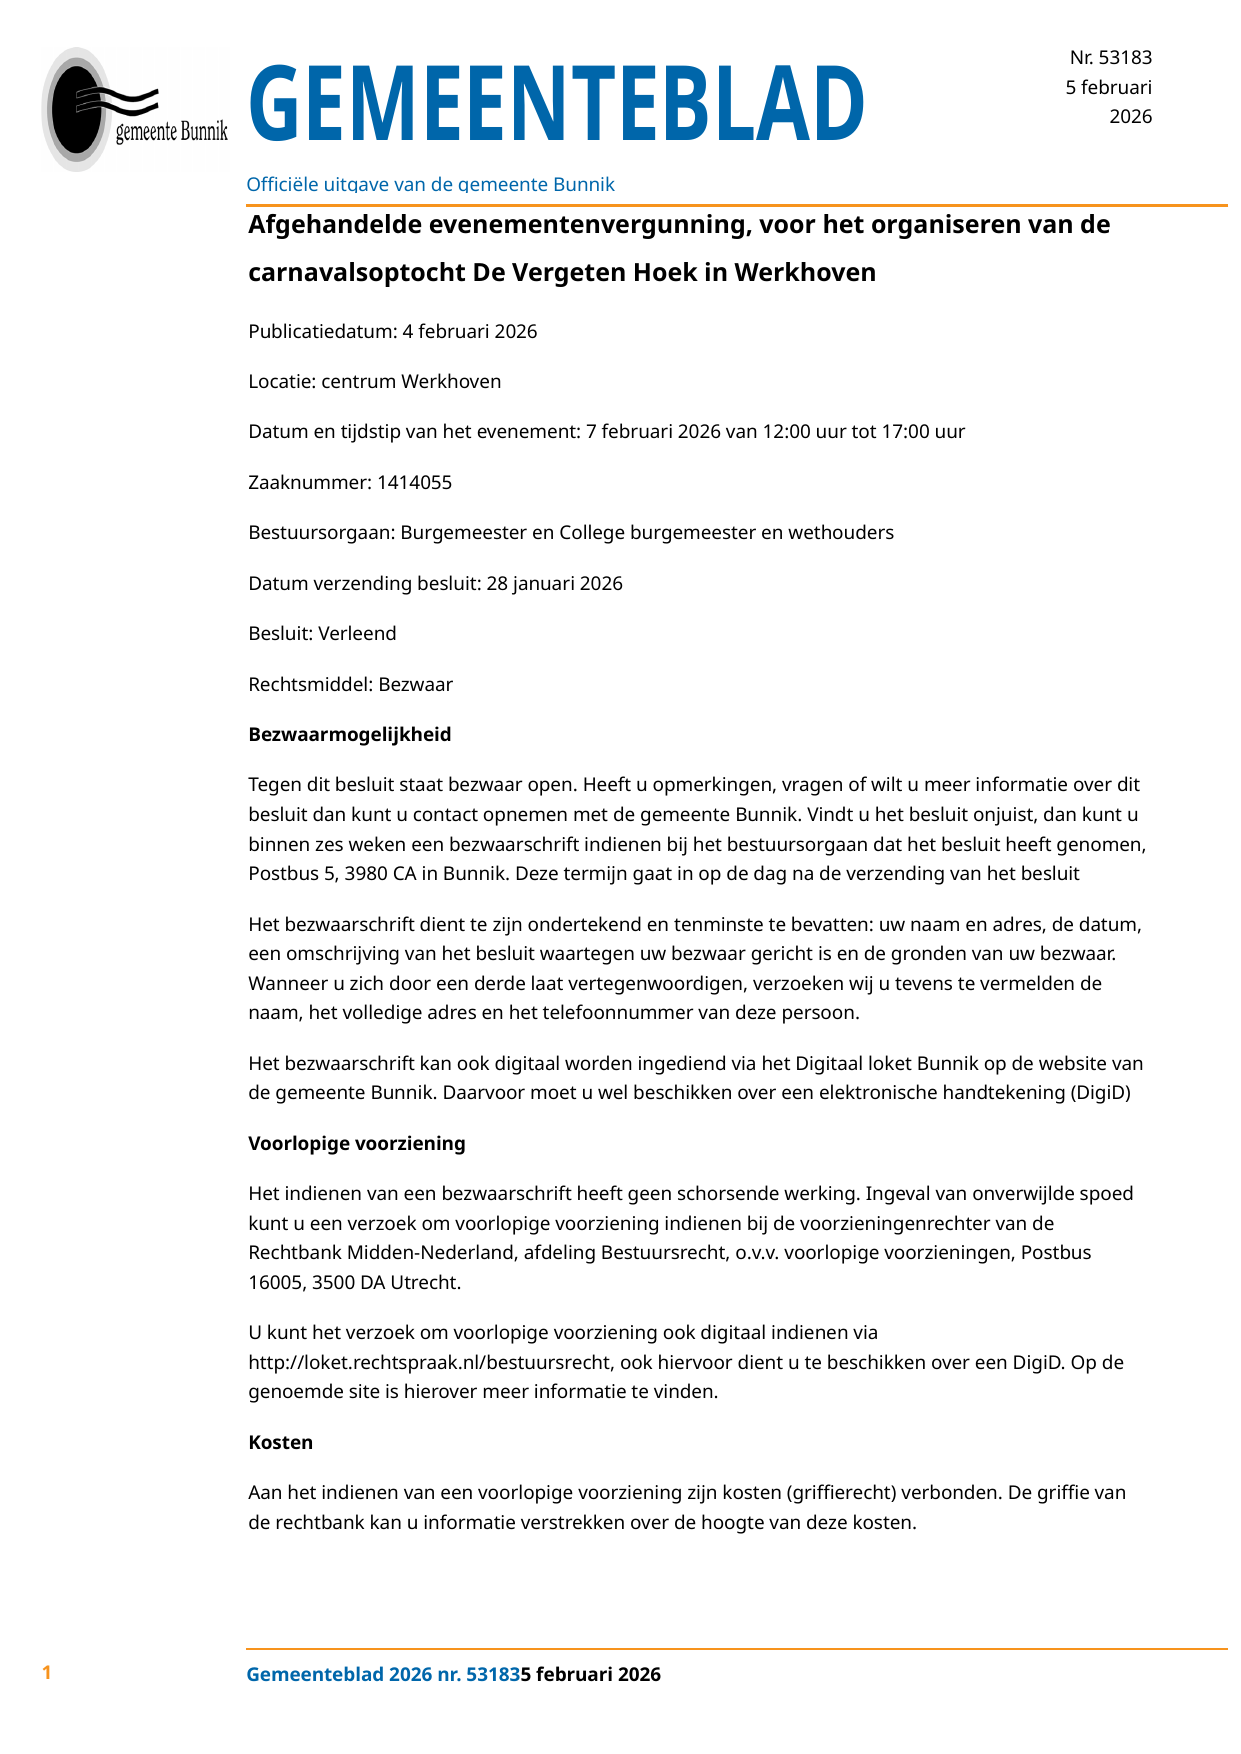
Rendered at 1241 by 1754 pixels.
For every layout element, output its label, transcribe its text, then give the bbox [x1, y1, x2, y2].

text Bestuursorgaan: Burgemeester en College burgemeester en wethouders [248, 519, 1152, 545]
text Zaaknummer: 1414055 [248, 469, 1152, 495]
text Kosten [248, 1429, 1152, 1455]
text Tegen dit besluit staat bezwaar open. Heeft u opmerkingen, vragen of wilt u meer informatie over dit besluit dan kunt u contact opnemen met de gemeente Bunnik. Vindt u het besluit onjuist, dan kunt u binnen zes weken een bezwaarschrift indienen bij het bestuursorgaan dat het besluit heeft genomen, Postbus 5, 3980 CA in Bunnik. Deze termijn gaat in op de dag na de verzending van het besluit [248, 772, 1152, 886]
text Datum en tijdstip van het evenement: 7 februari 2026 van 12:00 uur tot 17:00 uur [248, 419, 1152, 444]
text Rechtsmiddel: Bezwaar [248, 671, 1152, 697]
picture [41, 47, 231, 172]
text Locatie: centrum Werkhoven [248, 368, 1152, 394]
text Aan het indienen van een voorlopige voorziening zijn kosten (griffierecht) verbonden. De griffie van de rechtbank kan u informatie verstrekken over de hoogte van deze kosten. [248, 1479, 1152, 1535]
text Besluit: Verleend [248, 620, 1152, 646]
text Publicatiedatum: 4 februari 2026 [248, 318, 1152, 344]
text Het bezwaarschrift dient te zijn ondertekend en tenminste te bevatten: uw naam en adres, de datum, een omschrijving van het besluit waartegen uw bezwaar gericht is en de gronden van uw bezwaar. Wanneer u zich door een derde laat vertegenwoordigen, verzoeken wij u tevens te vermelden de naam, het volledige adres en het telefoonnummer van deze persoon. [248, 911, 1152, 1025]
text Datum verzending besluit: 28 januari 2026 [248, 570, 1152, 596]
text Voorlopige voorziening [248, 1130, 1152, 1156]
text Afgehandelde evenementenvergunning, voor het organiseren van de carnavalsoptocht De Vergeten Hoek in Werkhoven [248, 207, 1152, 288]
text Het bezwaarschrift kan ook digitaal worden ingediend via het Digitaal loket Bunnik op de website van de gemeente Bunnik. Daarvoor moet u wel beschikken over een elektronische handtekening (DigiD) [248, 1050, 1152, 1105]
text U kunt het verzoek om voorlopige voorziening ook digitaal indienen via http://loket.rechtspraak.nl/bestuursrecht, ook hiervoor dient u te beschikken over een DigiD. Op de genoemde site is hierover meer informatie te vinden. [248, 1319, 1152, 1404]
text Het indienen van een bezwaarschrift heeft geen schorsende werking. Ingeval van onverwijlde spoed kunt u een verzoek om voorlopige voorziening indienen bij de voorzieningenrechter van de Rechtbank Midden-Nederland, afdeling Bestuursrecht, o.v.v. voorlopige voorzieningen, Postbus 16005, 3500 DA Utrecht. [248, 1180, 1152, 1295]
text Bezwaarmogelijkheid [248, 721, 1152, 747]
